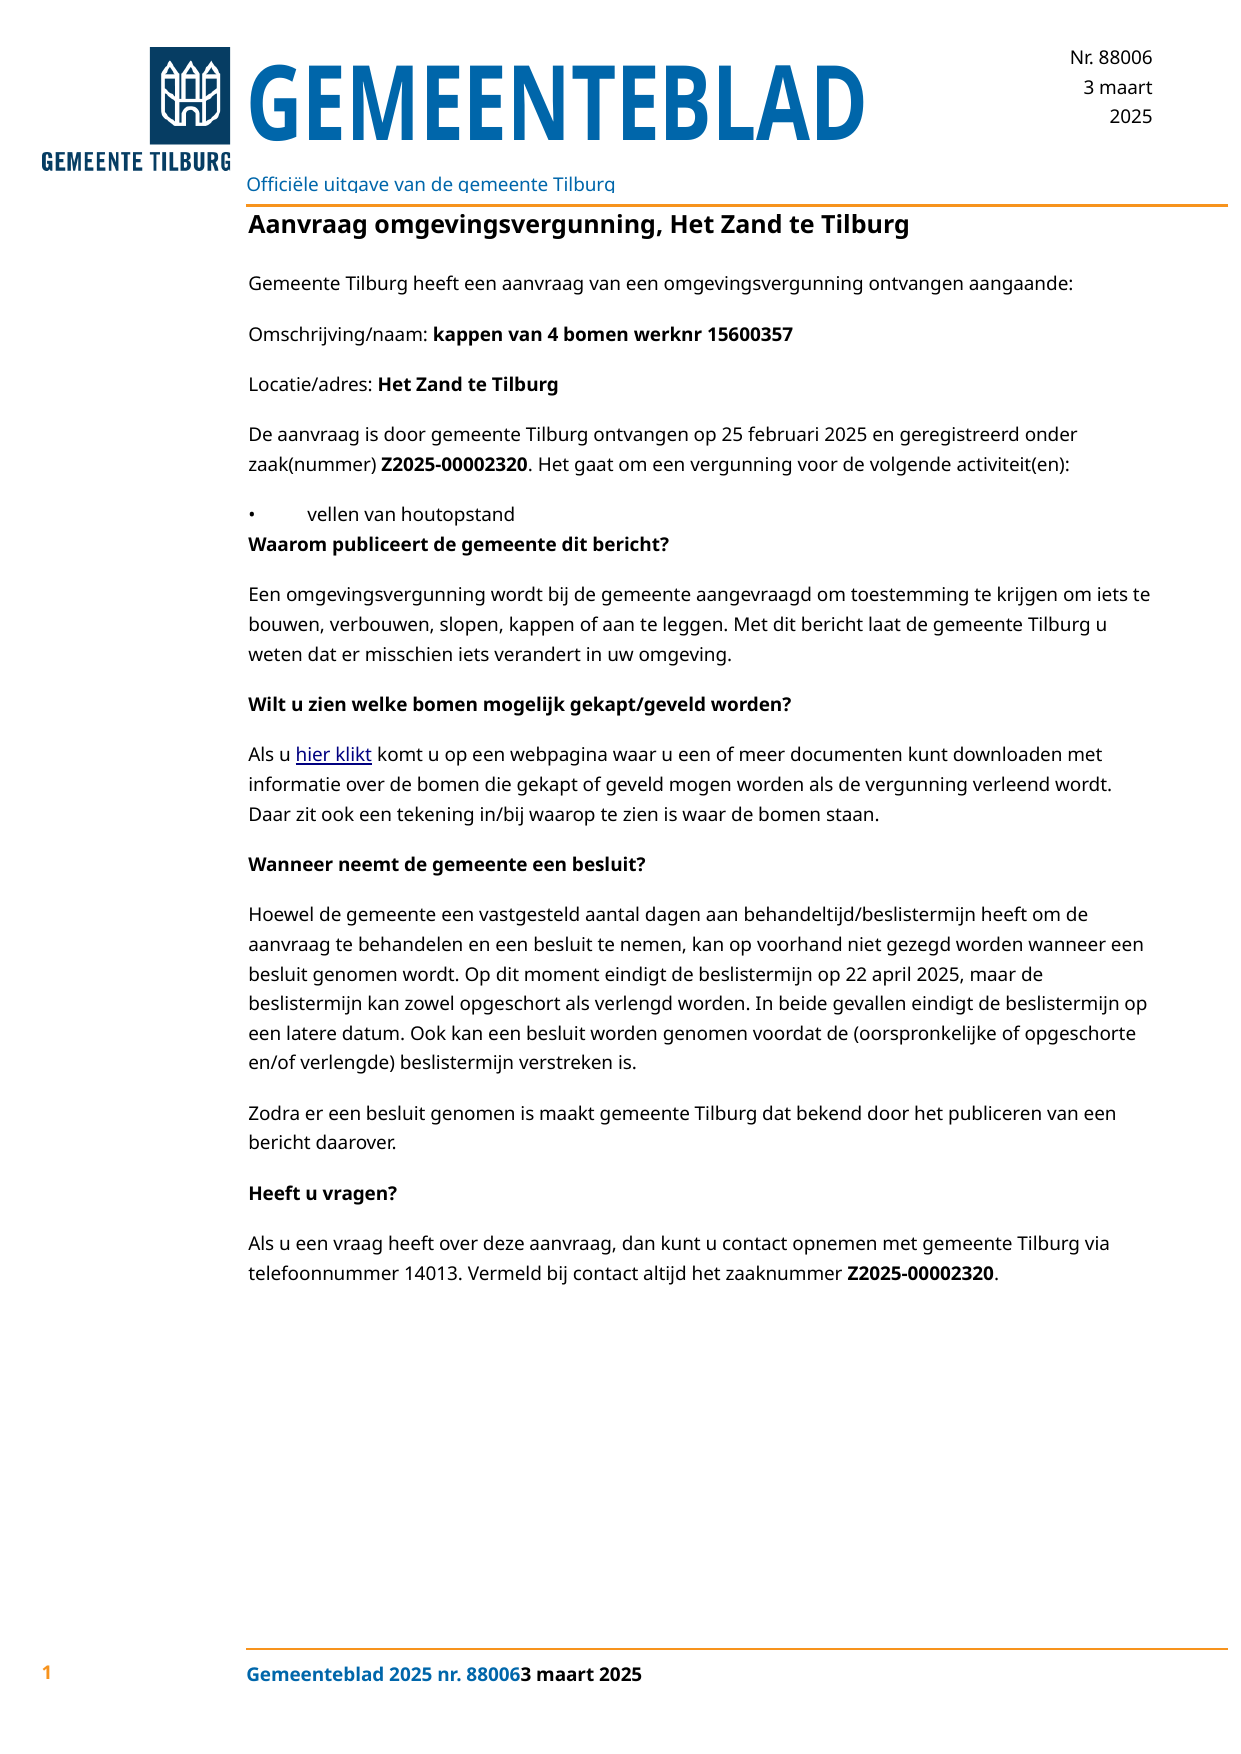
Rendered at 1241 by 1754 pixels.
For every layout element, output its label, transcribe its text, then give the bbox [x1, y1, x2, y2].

text Wilt u zien welke bomen mogelijk gekapt/geveld worden? [248, 691, 1152, 717]
text De aanvraag is door gemeente Tilburg ontvangen op 25 februari 2025 en geregistreerd onder zaak(nummer) Z2025-00002320. Het gaat om een vergunning voor de volgende activiteit(en): [248, 422, 1152, 477]
text Als u hier klikt komt u op een webpagina waar u een of meer documenten kunt downloaden met informatie over de bomen die gekapt of geveld mogen worden als de vergunning verleend wordt. Daar zit ook een tekening in/bij waarop te zien is waar de bomen staan. [248, 742, 1152, 826]
text Een omgevingsvergunning wordt bij de gemeente aangevraagd om toestemming te krijgen om iets te bouwen, verbouwen, slopen, kappen of aan te leggen. Met dit bericht laat de gemeente Tilburg u weten dat er misschien iets verandert in uw omgeving. [248, 582, 1152, 666]
text Als u een vraag heeft over deze aanvraag, dan kunt u contact opnemen met gemeente Tilburg via telefoonnummer 14013. Vermeld bij contact altijd het zaaknummer Z2025-00002320. [248, 1230, 1152, 1286]
text Locatie/adres: Het Zand te Tilburg [248, 371, 1152, 397]
text Gemeente Tilburg heeft een aanvraag van een omgevingsvergunning ontvangen aangaande: [248, 270, 1152, 296]
text Waarom publiceert de gemeente dit bericht? [248, 531, 1152, 557]
text Aanvraag omgevingsvergunning, Het Zand te Tilburg [248, 207, 1152, 241]
text Zodra er een besluit genomen is maakt gemeente Tilburg dat bekend door het publiceren van een bericht daarover. [248, 1100, 1152, 1155]
text Heeft u vragen? [248, 1180, 1152, 1206]
list vellen van houtopstand [248, 502, 1152, 527]
text Hoewel de gemeente een vastgesteld aantal dagen aan behandeltijd/beslistermijn heeft om de aanvraag te behandelen en een besluit te nemen, kan op voorhand niet gezegd worden wanneer een besluit genomen wordt. Op dit moment eindigt de beslistermijn op 22 april 2025, maar de beslistermijn kan zowel opgeschort als verlengd worden. In beide gevallen eindigt de beslistermijn op een latere datum. Ook kan een besluit worden genomen voordat de (oorspronkelijke of opgeschorte en/of verlengde) beslistermijn verstreken is. [248, 902, 1152, 1075]
picture [41, 47, 231, 172]
text Wanneer neemt de gemeente een besluit? [248, 851, 1152, 877]
text Omschrijving/naam: kappen van 4 bomen werknr 15600357 [248, 321, 1152, 346]
